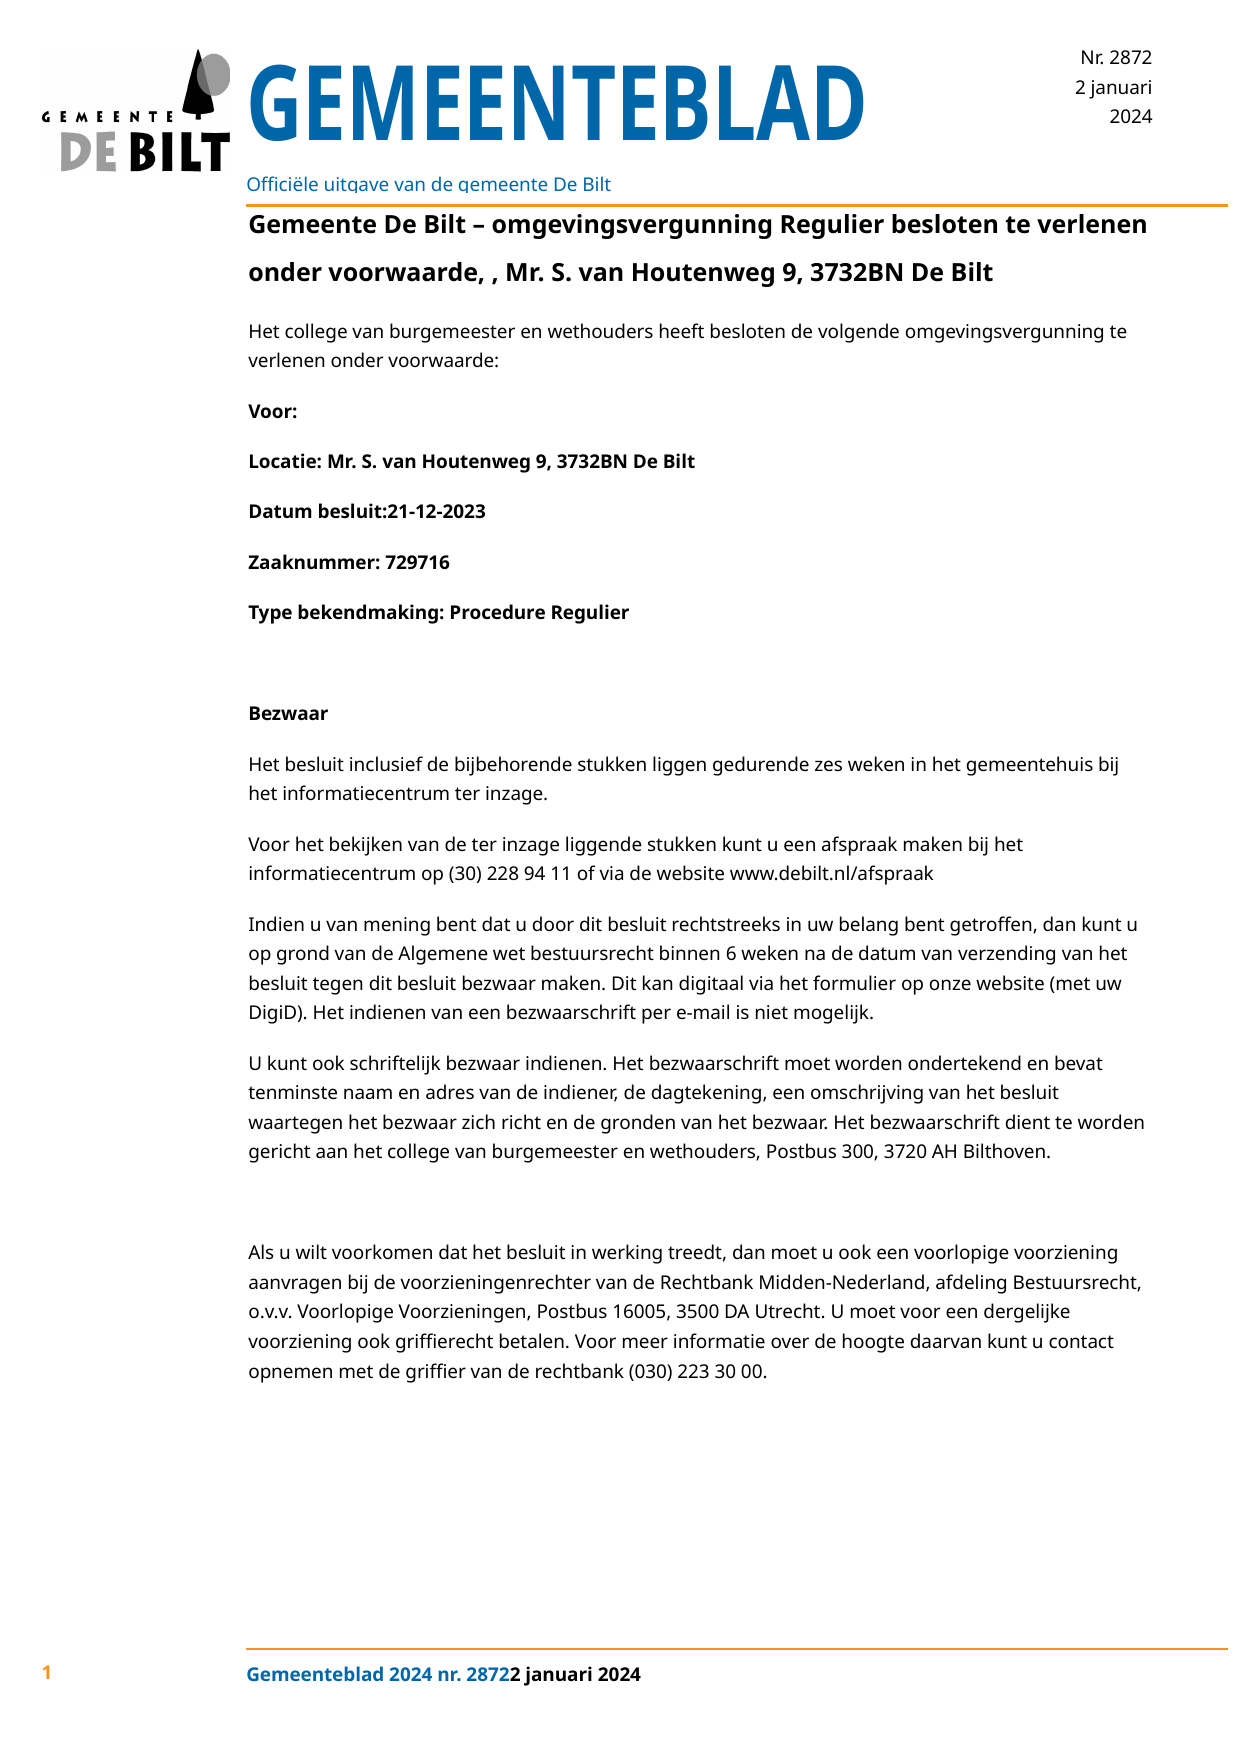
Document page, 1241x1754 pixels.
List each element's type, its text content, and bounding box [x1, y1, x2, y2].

text Type bekendmaking: Procedure Regulier [248, 599, 1152, 625]
text Datum besluit:21-12-2023 [248, 499, 1152, 524]
text Zaaknummer: 729716 [248, 549, 1152, 575]
text Het college van burgemeester en wethouders heeft besloten de volgende omgevingsvergunning te verlenen onder voorwaarde: [248, 318, 1152, 373]
text Voor: [248, 398, 1152, 424]
text Voor het bekijken van de ter inzage liggende stukken kunt u een afspraak maken bij het informatiecentrum op (30) 228 94 11 of via de website www.debilt.nl/afspraak [248, 831, 1152, 886]
text U kunt ook schriftelijk bezwaar indienen. Het bezwaarschrift moet worden ondertekend en bevat tenminste naam en adres van de indiener, de dagtekening, een omschrijving van het besluit waartegen het bezwaar zich richt en de gronden van het bezwaar. Het bezwaarschrift dient te worden gericht aan het college van burgemeester en wethouders, Postbus 300, 3720 AH Bilthoven. [248, 1050, 1152, 1164]
text Locatie: Mr. S. van Houtenweg 9, 3732BN De Bilt [248, 448, 1152, 474]
text Bezwaar [248, 700, 1152, 726]
text Gemeente De Bilt – omgevingsvergunning Regulier besloten te verlenen onder voorwaarde, , Mr. S. van Houtenweg 9, 3732BN De Bilt [248, 207, 1152, 288]
text Het besluit inclusief de bijbehorende stukken liggen gedurende zes weken in het gemeentehuis bij het informatiecentrum ter inzage. [248, 751, 1152, 806]
picture [41, 47, 231, 172]
text Indien u van mening bent dat u door dit besluit rechtstreeks in uw belang bent getroffen, dan kunt u op grond van de Algemene wet bestuursrecht binnen 6 weken na de datum van verzending van het besluit tegen dit besluit bezwaar maken. Dit kan digitaal via het formulier op onze website (met uw DigiD). Het indienen van een bezwaarschrift per e-mail is niet mogelijk. [248, 911, 1152, 1025]
text Als u wilt voorkomen dat het besluit in werking treedt, dan moet u ook een voorlopige voorziening aanvragen bij de voorzieningenrechter van de Rechtbank Midden-Nederland, afdeling Bestuursrecht, o.v.v. Voorlopige Voorzieningen, Postbus 16005, 3500 DA Utrecht. U moet voor een dergelijke voorziening ook griffierecht betalen. Voor meer informatie over de hoogte daarvan kunt u contact opnemen met de griffier van de rechtbank (030) 223 30 00. [248, 1239, 1152, 1384]
